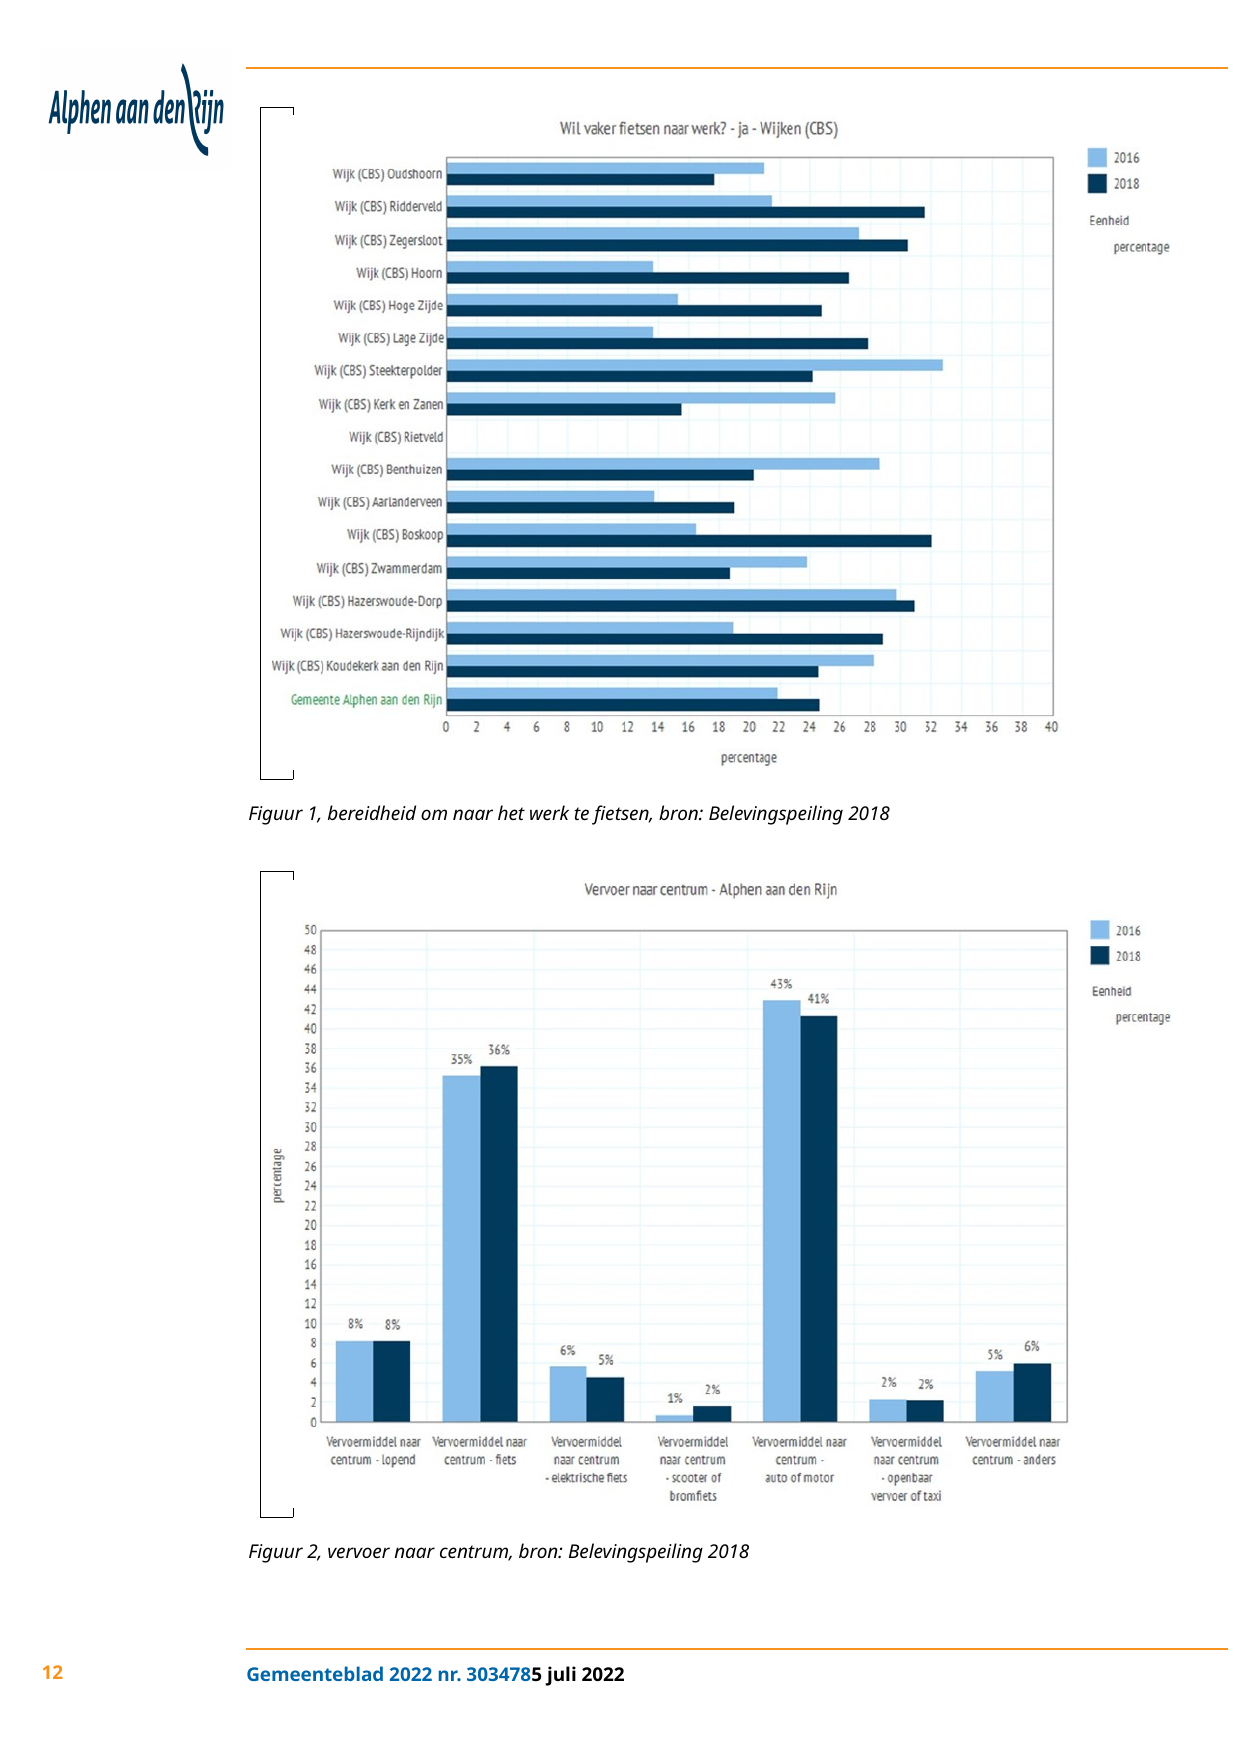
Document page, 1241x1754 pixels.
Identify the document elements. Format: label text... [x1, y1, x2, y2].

picture [41, 47, 231, 172]
picture [268, 880, 1173, 1508]
text Figuur 1, bereidheid om naar het werk te fietsen, bron: Belevingspeiling 2018 [248, 800, 1152, 826]
picture [268, 115, 1173, 770]
text Figuur 2, vervoer naar centrum, bron: Belevingspeiling 2018 [248, 1538, 1152, 1564]
